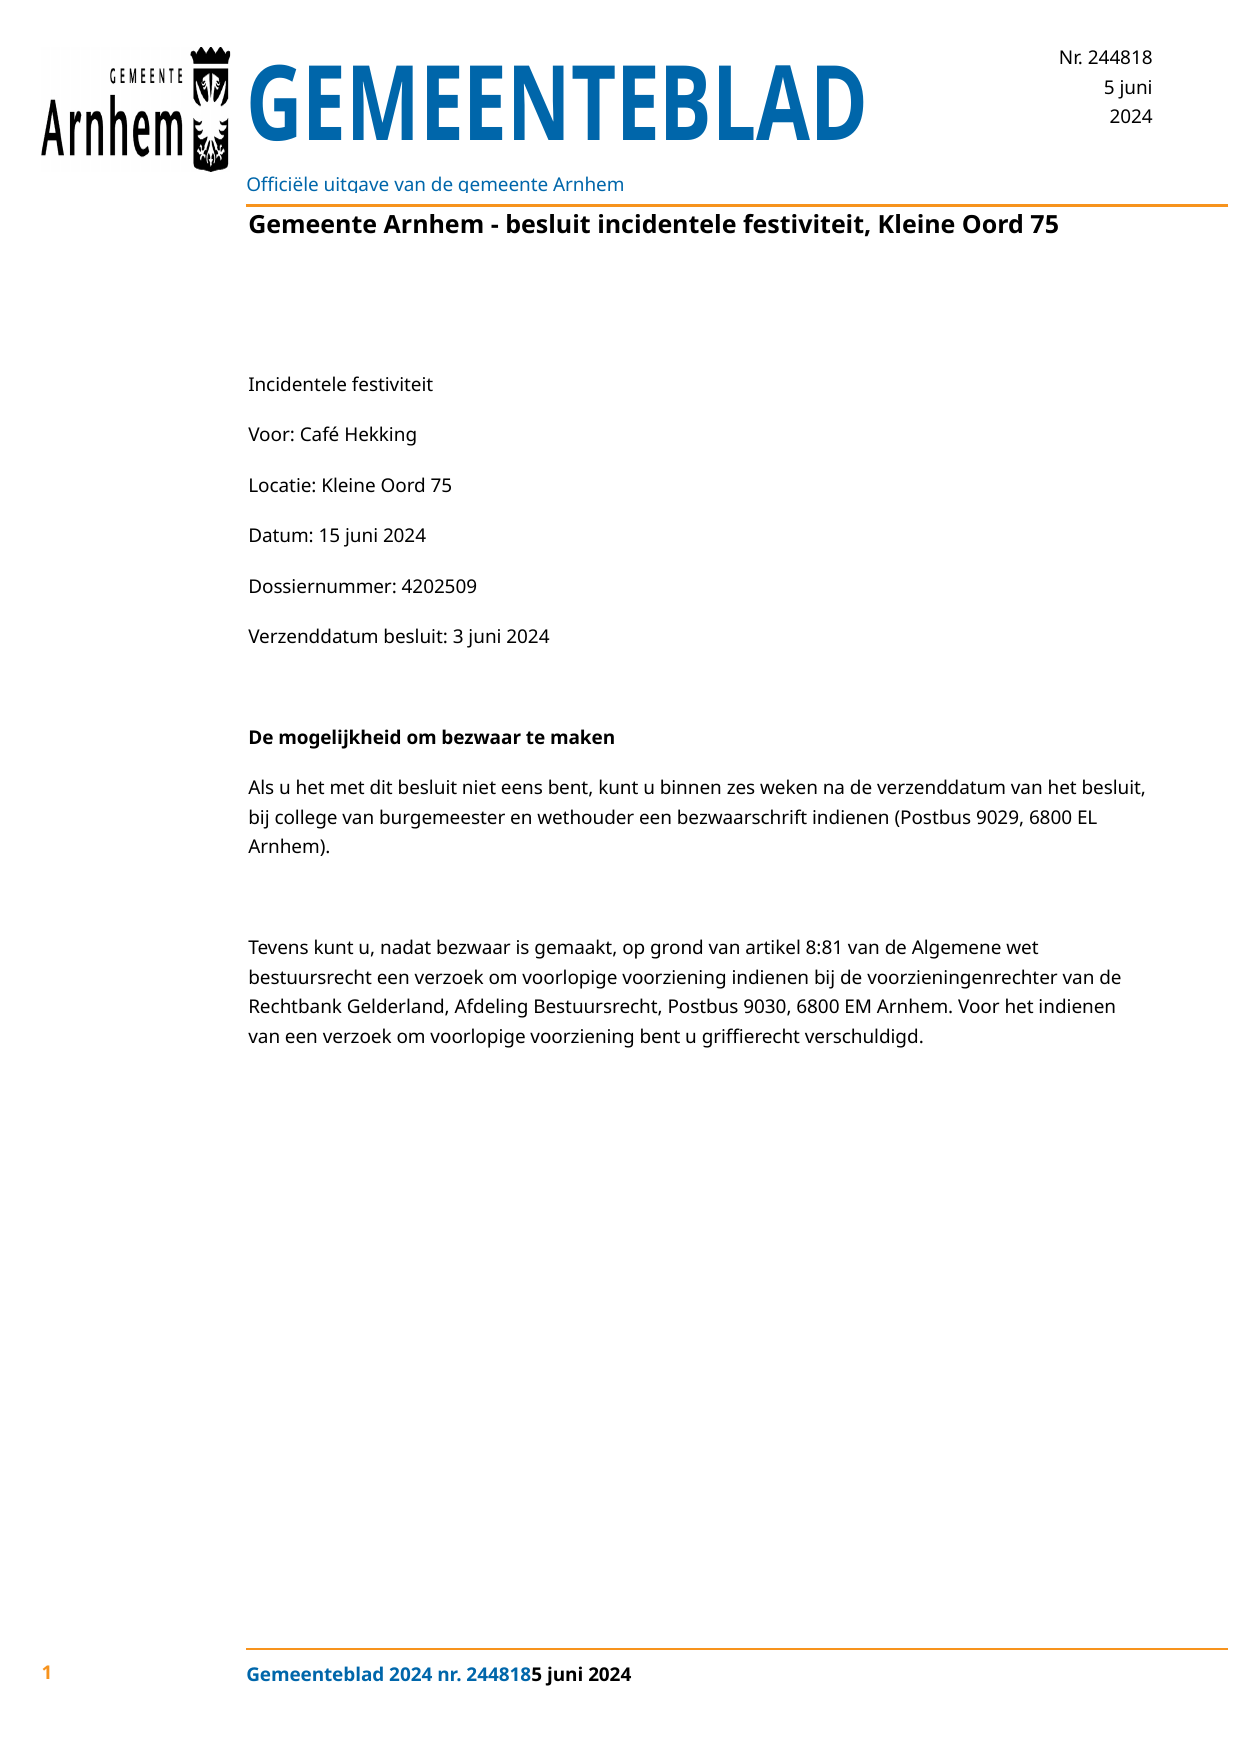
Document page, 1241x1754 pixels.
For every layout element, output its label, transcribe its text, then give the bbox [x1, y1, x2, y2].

text Voor: Café Hekking [248, 422, 1152, 447]
text Locatie: Kleine Oord 75 [248, 472, 1152, 498]
text Gemeente Arnhem - besluit incidentele festiviteit, Kleine Oord 75 [248, 207, 1152, 241]
text Datum: 15 juni 2024 [248, 522, 1152, 548]
text De mogelijkheid om bezwaar te maken [248, 724, 1152, 750]
text Verzenddatum besluit: 3 juni 2024 [248, 623, 1152, 649]
text Tevens kunt u, nadat bezwaar is gemaakt, op grond van artikel 8:81 van de Algemene wet bestuursrecht een verzoek om voorlopige voorziening indienen bij de voorzieningenrechter van de Rechtbank Gelderland, Afdeling Bestuursrecht, Postbus 9030, 6800 EM Arnhem. Voor het indienen van een verzoek om voorlopige voorziening bent u griffierecht verschuldigd. [248, 934, 1152, 1049]
text Incidentele festiviteit [248, 371, 1152, 397]
text Als u het met dit besluit niet eens bent, kunt u binnen zes weken na de verzenddatum van het besluit, bij college van burgemeester en wethouder een bezwaarschrift indienen (Postbus 9029, 6800 EL Arnhem). [248, 774, 1152, 859]
picture [41, 47, 231, 172]
text Dossiernummer: 4202509 [248, 573, 1152, 598]
